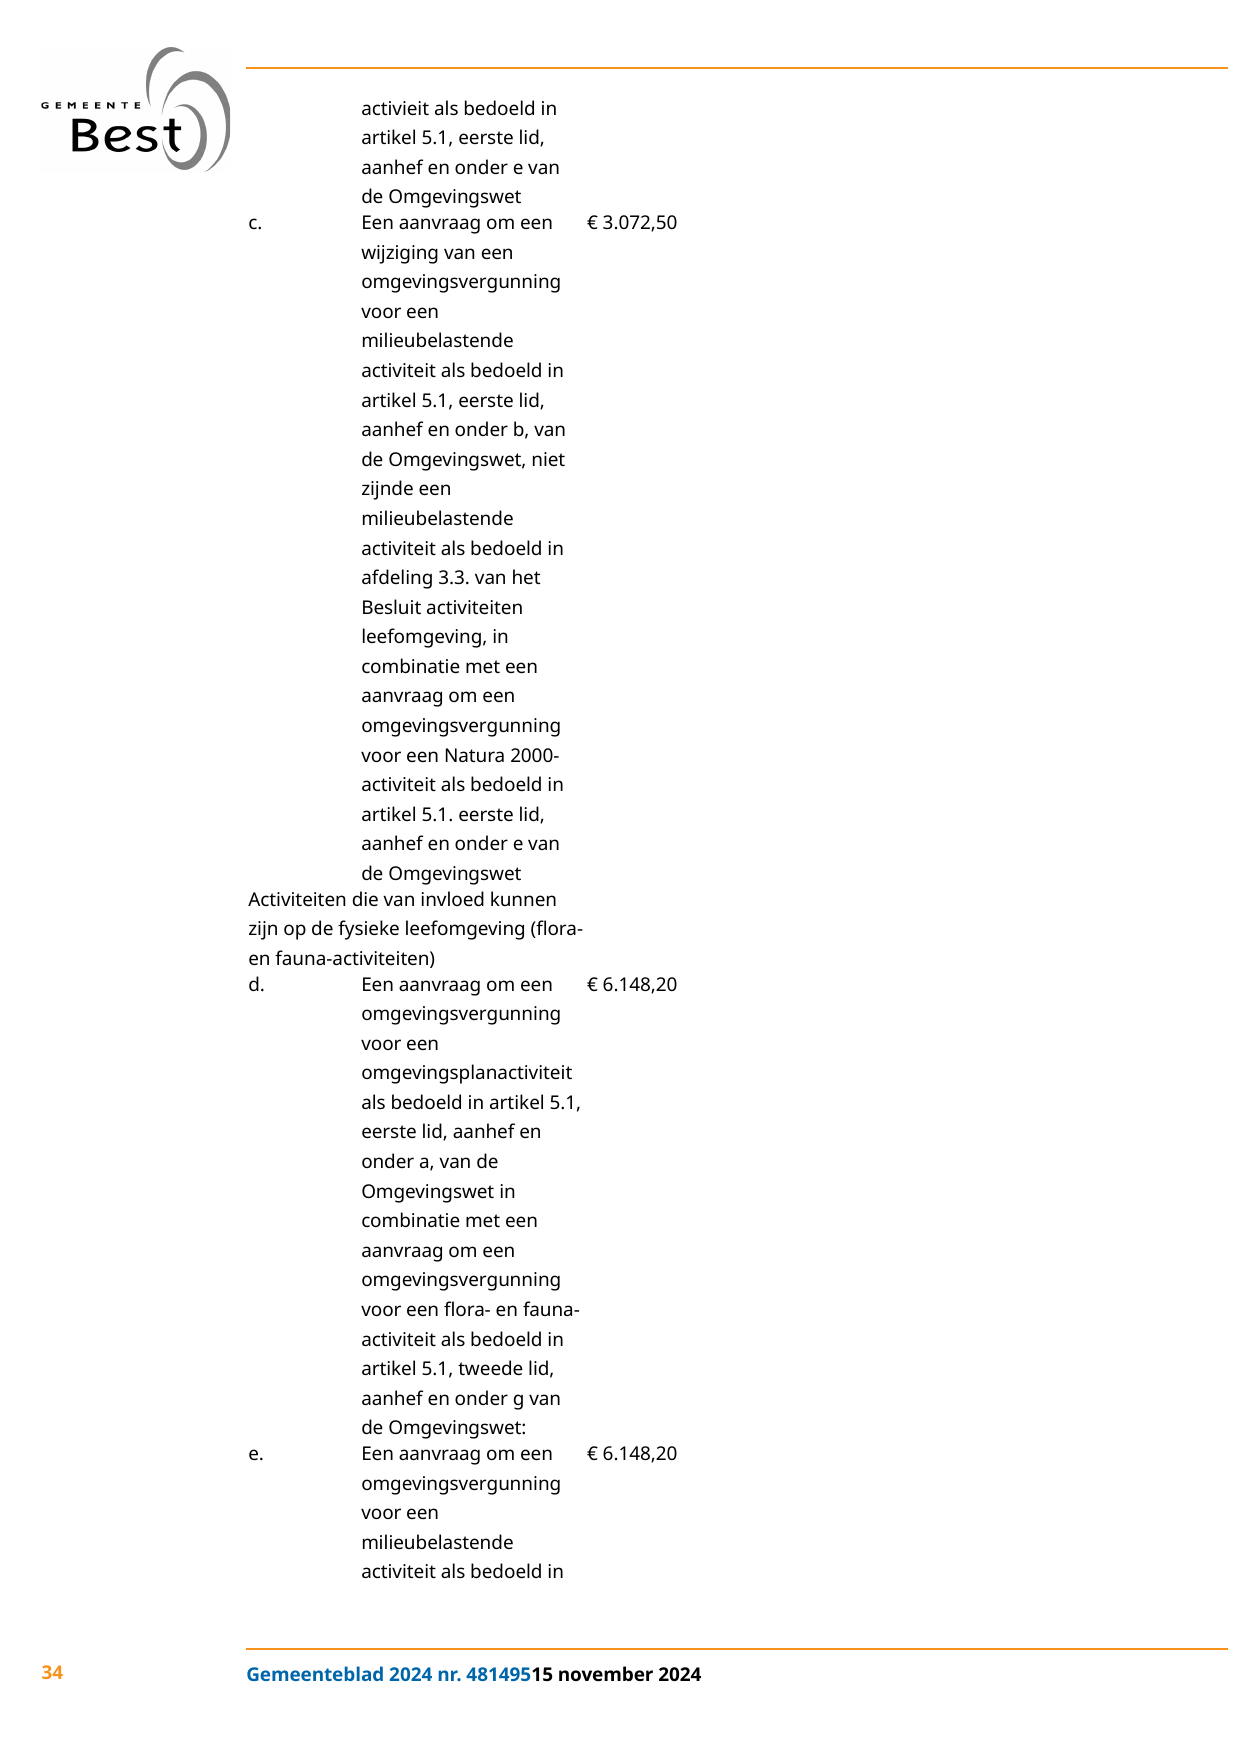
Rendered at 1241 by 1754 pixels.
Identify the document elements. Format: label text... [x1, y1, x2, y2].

table_cell € 6.148,20 [587, 971, 1152, 1440]
picture [41, 47, 231, 172]
table_cell e. [248, 1440, 361, 1584]
table_cell [587, 886, 1152, 971]
table_cell Activiteiten die van invloed kunnen zijn op de fysieke leefomgeving (flora- en fauna-activiteiten) [248, 886, 587, 971]
table_cell c. [248, 209, 361, 886]
table_cell [587, 95, 1152, 209]
table_cell activieit als bedoeld in artikel 5.1, eerste lid, aanhef en onder e van de Omgevingswet [361, 95, 587, 209]
table_cell € 3.072,50 [587, 209, 1152, 886]
table_cell [248, 95, 361, 209]
table_cell d. [248, 971, 361, 1440]
table_cell € 6.148,20 [587, 1440, 1152, 1584]
table_cell Een aanvraag om een omgevingsvergunning voor een omgevingsplanactiviteit als bedoeld in artikel 5.1, eerste lid, aanhef en onder a, van de Omgevingswet in combinatie met een aanvraag om een omgevingsvergunning voor een flora- en fauna-activiteit als bedoeld in artikel 5.1, tweede lid, aanhef en onder g van de Omgevingswet: [361, 971, 587, 1440]
table_cell Een aanvraag om een wijziging van een omgevingsvergunning voor een milieubelastende activiteit als bedoeld in artikel 5.1, eerste lid, aanhef en onder b, van de Omgevingswet, niet zijnde een milieubelastende activiteit als bedoeld in afdeling 3.3. van het Besluit activiteiten leefomgeving, in combinatie met een aanvraag om een omgevingsvergunning voor een Natura 2000-activiteit als bedoeld in artikel 5.1. eerste lid, aanhef en onder e van de Omgevingswet [361, 209, 587, 886]
table_cell Een aanvraag om een omgevingsvergunning voor een milieubelastende activiteit als bedoeld in [361, 1440, 587, 1584]
